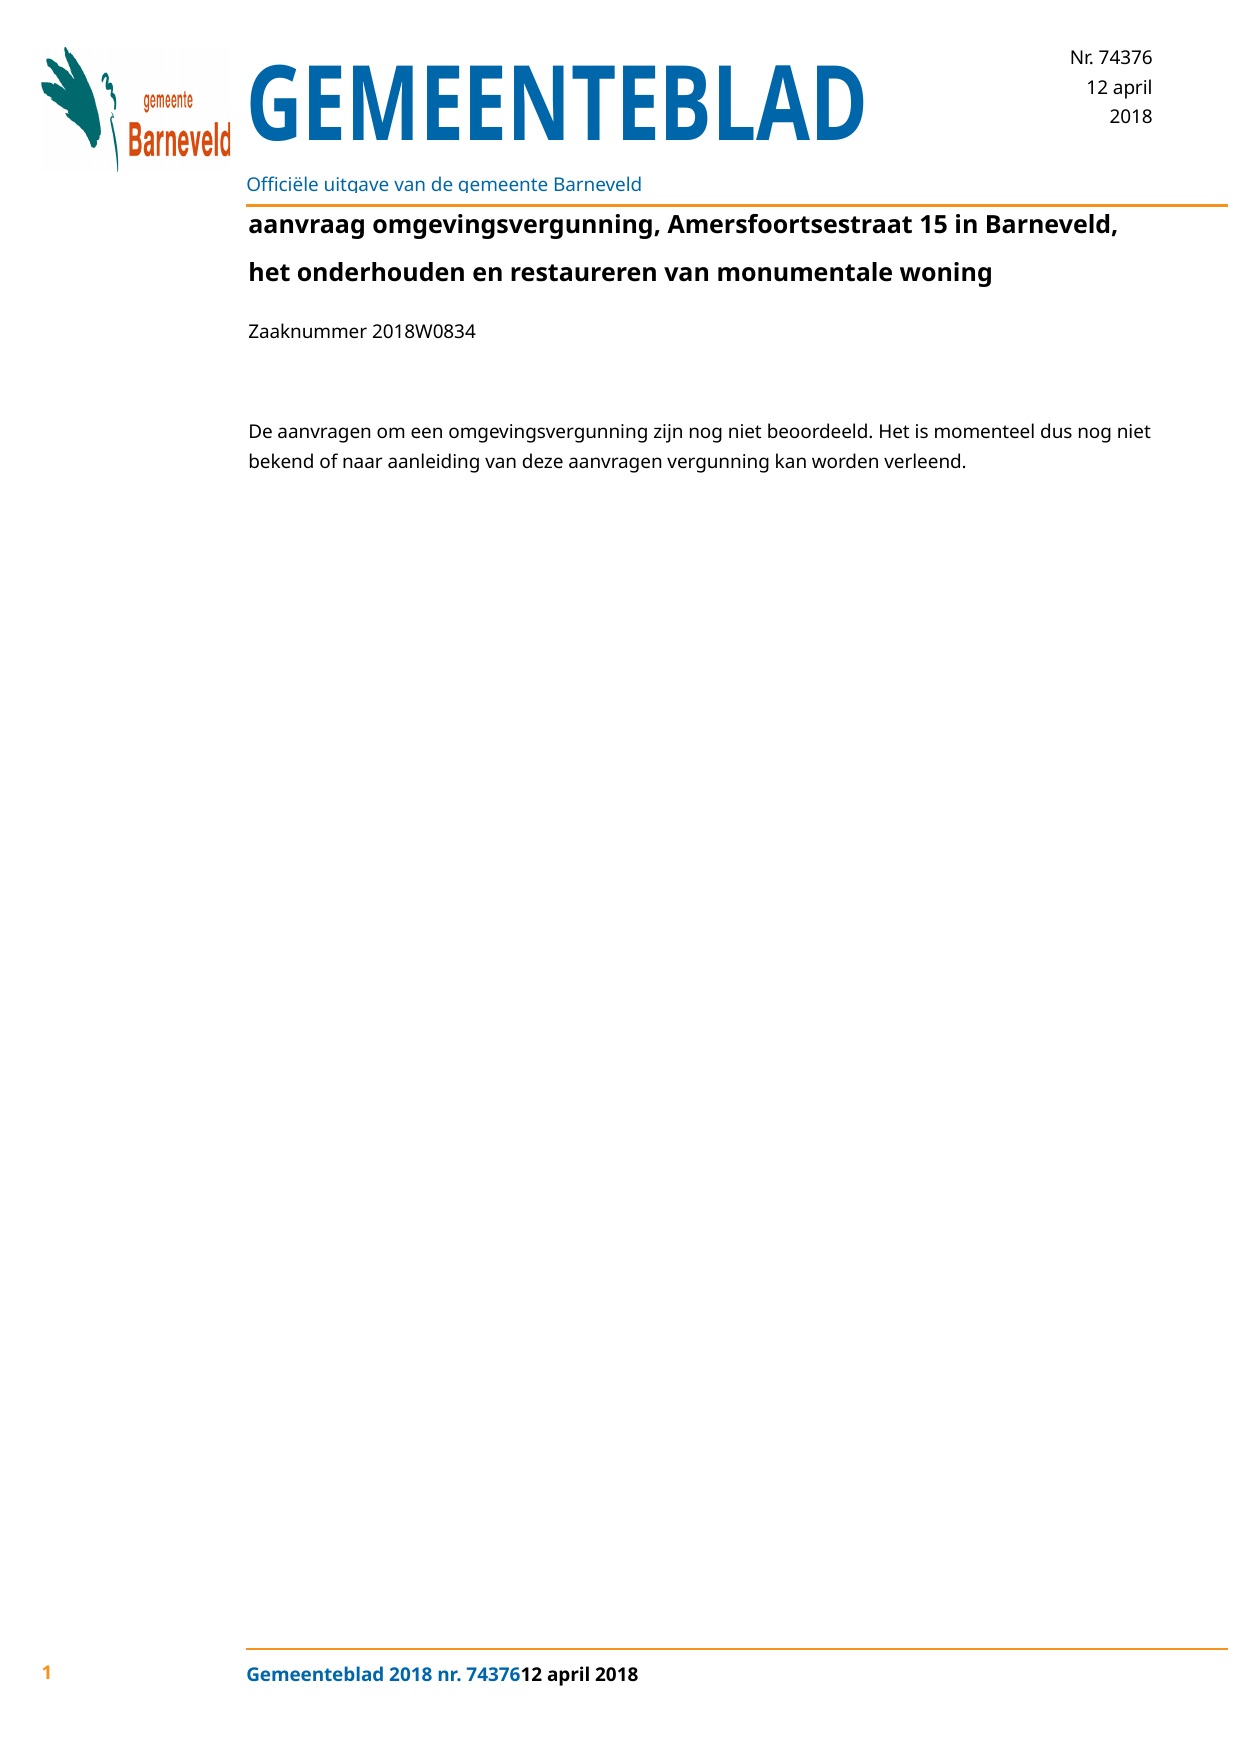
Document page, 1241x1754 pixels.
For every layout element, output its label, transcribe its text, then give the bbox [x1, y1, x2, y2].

text De aanvragen om een omgevingsvergunning zijn nog niet beoordeeld. Het is momenteel dus nog niet bekend of naar aanleiding van deze aanvragen vergunning kan worden verleend. [248, 419, 1152, 474]
text aanvraag omgevingsvergunning, Amersfoortsestraat 15 in Barneveld, het onderhouden en restaureren van monumentale woning [248, 207, 1152, 288]
picture [41, 47, 231, 172]
text Zaaknummer 2018W0834 [248, 318, 1152, 344]
